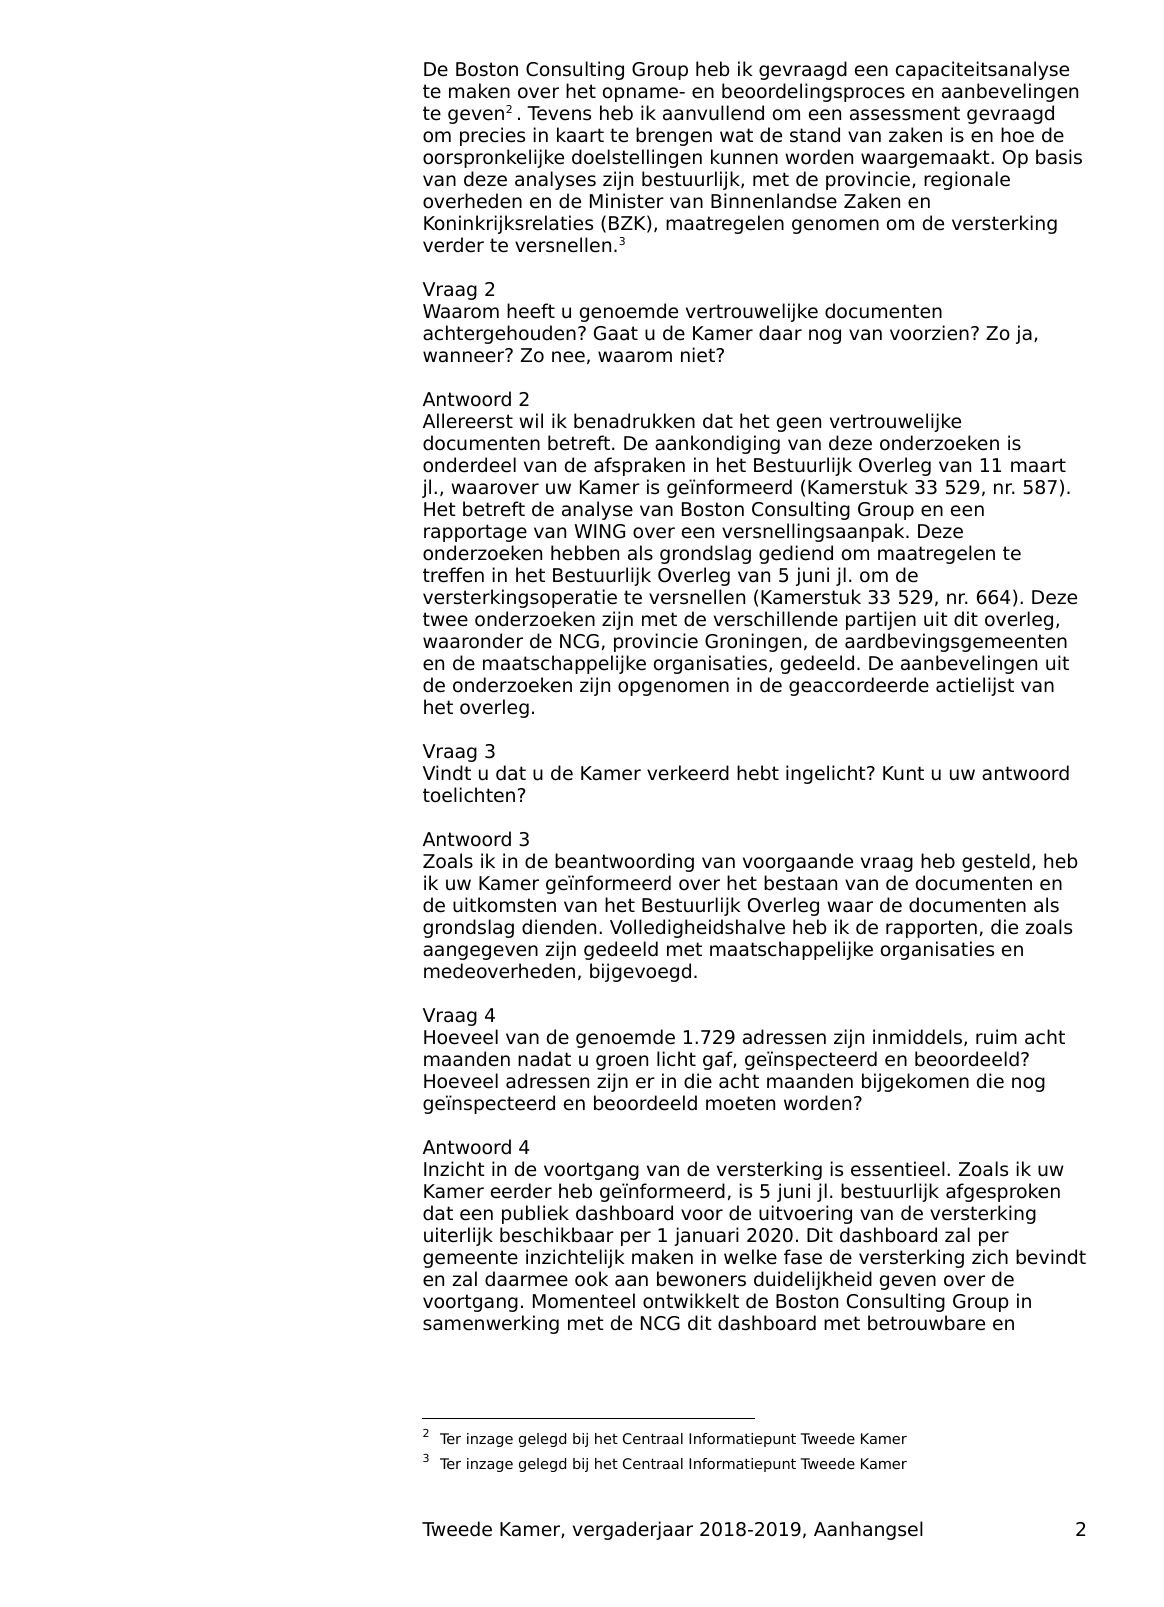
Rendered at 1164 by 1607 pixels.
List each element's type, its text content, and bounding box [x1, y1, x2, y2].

text Ter inzage gelegd bij het Centraal Informatiepunt Tweede Kamer [422, 1427, 1087, 1449]
text Vraag 3 [422, 741, 1087, 763]
text Antwoord 4 [422, 1137, 1087, 1159]
text Antwoord 2 [422, 389, 1087, 411]
text Ter inzage gelegd bij het Centraal Informatiepunt Tweede Kamer [422, 1452, 1087, 1474]
text Hoeveel van de genoemde 1.729 adressen zijn inmiddels, ruim acht maanden nadat u groen licht gaf, geïnspecteerd en beoordeeld? Hoeveel adressen zijn er in die acht maanden bijgekomen die nog geïnspecteerd en beoordeeld moeten worden? [422, 1027, 1087, 1115]
text Inzicht in de voortgang van de versterking is essentieel. Zoals ik uw Kamer eerder heb geïnformeerd, is 5 juni jl. bestuurlijk afgesproken dat een publiek dashboard voor de uitvoering van de versterking uiterlijk beschikbaar per 1 januari 2020. Dit dashboard zal per gemeente inzichtelijk maken in welke fase de versterking zich bevindt en zal daarmee ook aan bewoners duidelijkheid geven over de voortgang. Momenteel ontwikkelt de Boston Consulting Group in samenwerking met de NCG dit dashboard met betrouwbare en [422, 1159, 1087, 1335]
text Zoals ik in de beantwoording van voorgaande vraag heb gesteld, heb ik uw Kamer geïnformeerd over het bestaan van de documenten en de uitkomsten van het Bestuurlijk Overleg waar de documenten als grondslag dienden. Volledigheidshalve heb ik de rapporten, die zoals aangegeven zijn gedeeld met maatschappelijke organisaties en medeoverheden, bijgevoegd. [422, 851, 1087, 983]
text Waarom heeft u genoemde vertrouwelijke documenten achtergehouden? Gaat u de Kamer daar nog van voorzien? Zo ja, wanneer? Zo nee, waarom niet? [422, 301, 1087, 367]
text Vraag 4 [422, 1005, 1087, 1027]
text Allereerst wil ik benadrukken dat het geen vertrouwelijke documenten betreft. De aankondiging van deze onderzoeken is onderdeel van de afspraken in het Bestuurlijk Overleg van 11 maart jl., waarover uw Kamer is geïnformeerd (Kamerstuk 33 529, nr. 587). Het betreft de analyse van Boston Consulting Group en een rapportage van WING over een versnellingsaanpak. Deze onderzoeken hebben als grondslag gediend om maatregelen te treffen in het Bestuurlijk Overleg van 5 juni jl. om de versterkingsoperatie te versnellen (Kamerstuk 33 529, nr. 664). Deze twee onderzoeken zijn met de verschillende partijen uit dit overleg, waaronder de NCG, provincie Groningen, de aardbevingsgemeenten en de maatschappelijke organisaties, gedeeld. De aanbevelingen uit de onderzoeken zijn opgenomen in de geaccordeerde actielijst van het overleg. [422, 411, 1087, 719]
text Vraag 2 [422, 279, 1087, 301]
text Vindt u dat u de Kamer verkeerd hebt ingelicht? Kunt u uw antwoord toelichten? [422, 763, 1087, 807]
text Antwoord 3 [422, 829, 1087, 851]
text De Boston Consulting Group heb ik gevraagd een capaciteitsanalyse te maken over het opname- en beoordelingsproces en aanbevelingen te geven. Tevens heb ik aanvullend om een assessment gevraagd om precies in kaart te brengen wat de stand van zaken is en hoe de oorspronkelijke doelstellingen kunnen worden waargemaakt. Op basis van deze analyses zijn bestuurlijk, met de provincie, regionale overheden en de Minister van Binnenlandse Zaken en Koninkrijksrelaties (BZK), maatregelen genomen om de versterking verder te versnellen. [422, 59, 1087, 257]
